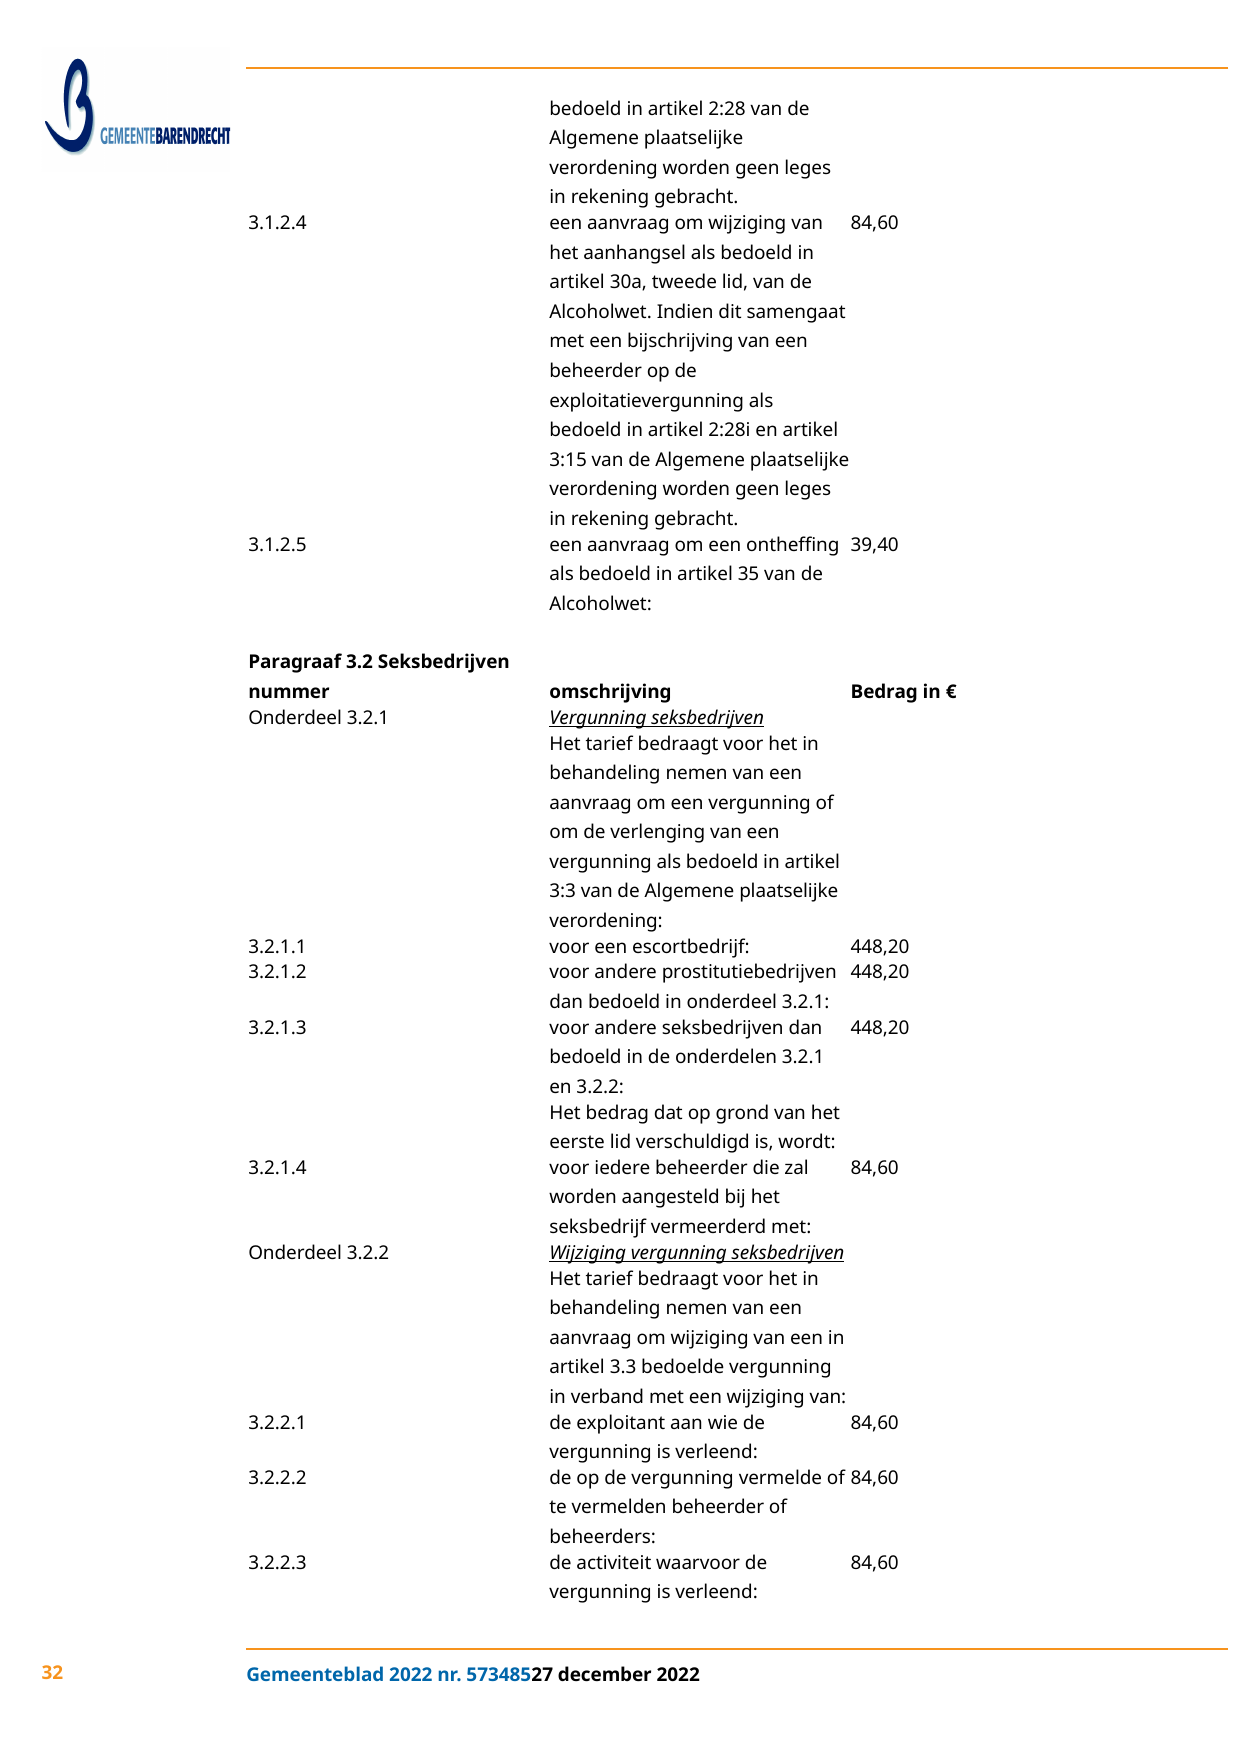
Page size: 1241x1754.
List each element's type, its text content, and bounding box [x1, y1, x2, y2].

table_cell Het bedrag dat op grond van het eerste lid verschuldigd is, wordt: [549, 1099, 850, 1154]
table_cell [248, 1099, 549, 1154]
table_cell 3.2.1.3 [248, 1014, 549, 1099]
table_cell 84,60 [850, 1549, 1152, 1604]
table_cell 448,20 [850, 1014, 1152, 1099]
table_header nummer [248, 678, 549, 704]
table_cell [248, 1265, 549, 1409]
table_cell 3.1.2.5 [248, 531, 549, 616]
table_cell [248, 95, 549, 209]
table_cell 3.2.2.2 [248, 1464, 549, 1549]
table_cell 84,60 [850, 1409, 1152, 1464]
table_cell bedoeld in artikel 2:28 van de Algemene plaatselijke verordening worden geen leges in rekening gebracht. [549, 95, 850, 209]
table_cell 3.2.1.1 [248, 933, 549, 959]
table_cell Wijziging vergunning seksbedrijven [549, 1239, 850, 1265]
table_cell Onderdeel 3.2.1 [248, 704, 549, 730]
table_cell een aanvraag om wijziging van het aanhangsel als bedoeld in artikel 30a, tweede lid, van de Alcoholwet. Indien dit samengaat met een bijschrijving van een beheerder op de exploitatievergunning als bedoeld in artikel 2:28i en artikel 3:15 van de Algemene plaatselijke verordening worden geen leges in rekening gebracht. [549, 209, 850, 531]
table_cell 3.2.1.2 [248, 959, 549, 1014]
table_cell een aanvraag om een ontheffing als bedoeld in artikel 35 van de Alcoholwet: [549, 531, 850, 616]
table_header Bedrag in € [850, 678, 1152, 704]
table_cell 84,60 [850, 209, 1152, 531]
table_cell de op de vergunning vermelde of te vermelden beheerder of beheerders: [549, 1464, 850, 1549]
table_cell Onderdeel 3.2.2 [248, 1239, 549, 1265]
table_cell 3.2.1.4 [248, 1154, 549, 1239]
table_cell voor een escortbedrijf: [549, 933, 850, 959]
table_cell voor andere prostitutiebedrijven dan bedoeld in onderdeel 3.2.1: [549, 959, 850, 1014]
table_cell 448,20 [850, 959, 1152, 1014]
table_cell [850, 1265, 1152, 1409]
table_header omschrijving [549, 678, 850, 704]
table_cell Het tarief bedraagt voor het in behandeling nemen van een aanvraag om een vergunning of om de verlenging van een vergunning als bedoeld in artikel 3:3 van de Algemene plaatselijke verordening: [549, 730, 850, 933]
table_cell voor andere seksbedrijven dan bedoeld in de onderdelen 3.2.1 en 3.2.2: [549, 1014, 850, 1099]
table_cell de exploitant aan wie de vergunning is verleend: [549, 1409, 850, 1464]
table_cell 3.2.2.3 [248, 1549, 549, 1604]
table_cell [248, 730, 549, 933]
table_cell 84,60 [850, 1154, 1152, 1239]
table_cell [850, 1099, 1152, 1154]
table_cell de activiteit waarvoor de vergunning is verleend: [549, 1549, 850, 1604]
picture [41, 47, 231, 172]
table_cell 3.1.2.4 [248, 209, 549, 531]
table_cell 39,40 [850, 531, 1152, 616]
table_cell voor iedere beheerder die zal worden aangesteld bij het seksbedrijf vermeerderd met: [549, 1154, 850, 1239]
table_cell Het tarief bedraagt voor het in behandeling nemen van een aanvraag om wijziging van een in artikel 3.3 bedoelde vergunning in verband met een wijziging van: [549, 1265, 850, 1409]
table_cell 448,20 [850, 933, 1152, 959]
table_cell [850, 704, 1152, 730]
table_cell [850, 1239, 1152, 1265]
table_cell 84,60 [850, 1464, 1152, 1549]
text Paragraaf 3.2 Seksbedrijven [248, 648, 1152, 674]
table_cell [850, 95, 1152, 209]
table_cell 3.2.2.1 [248, 1409, 549, 1464]
table_cell [850, 730, 1152, 933]
table_cell Vergunning seksbedrijven [549, 704, 850, 730]
